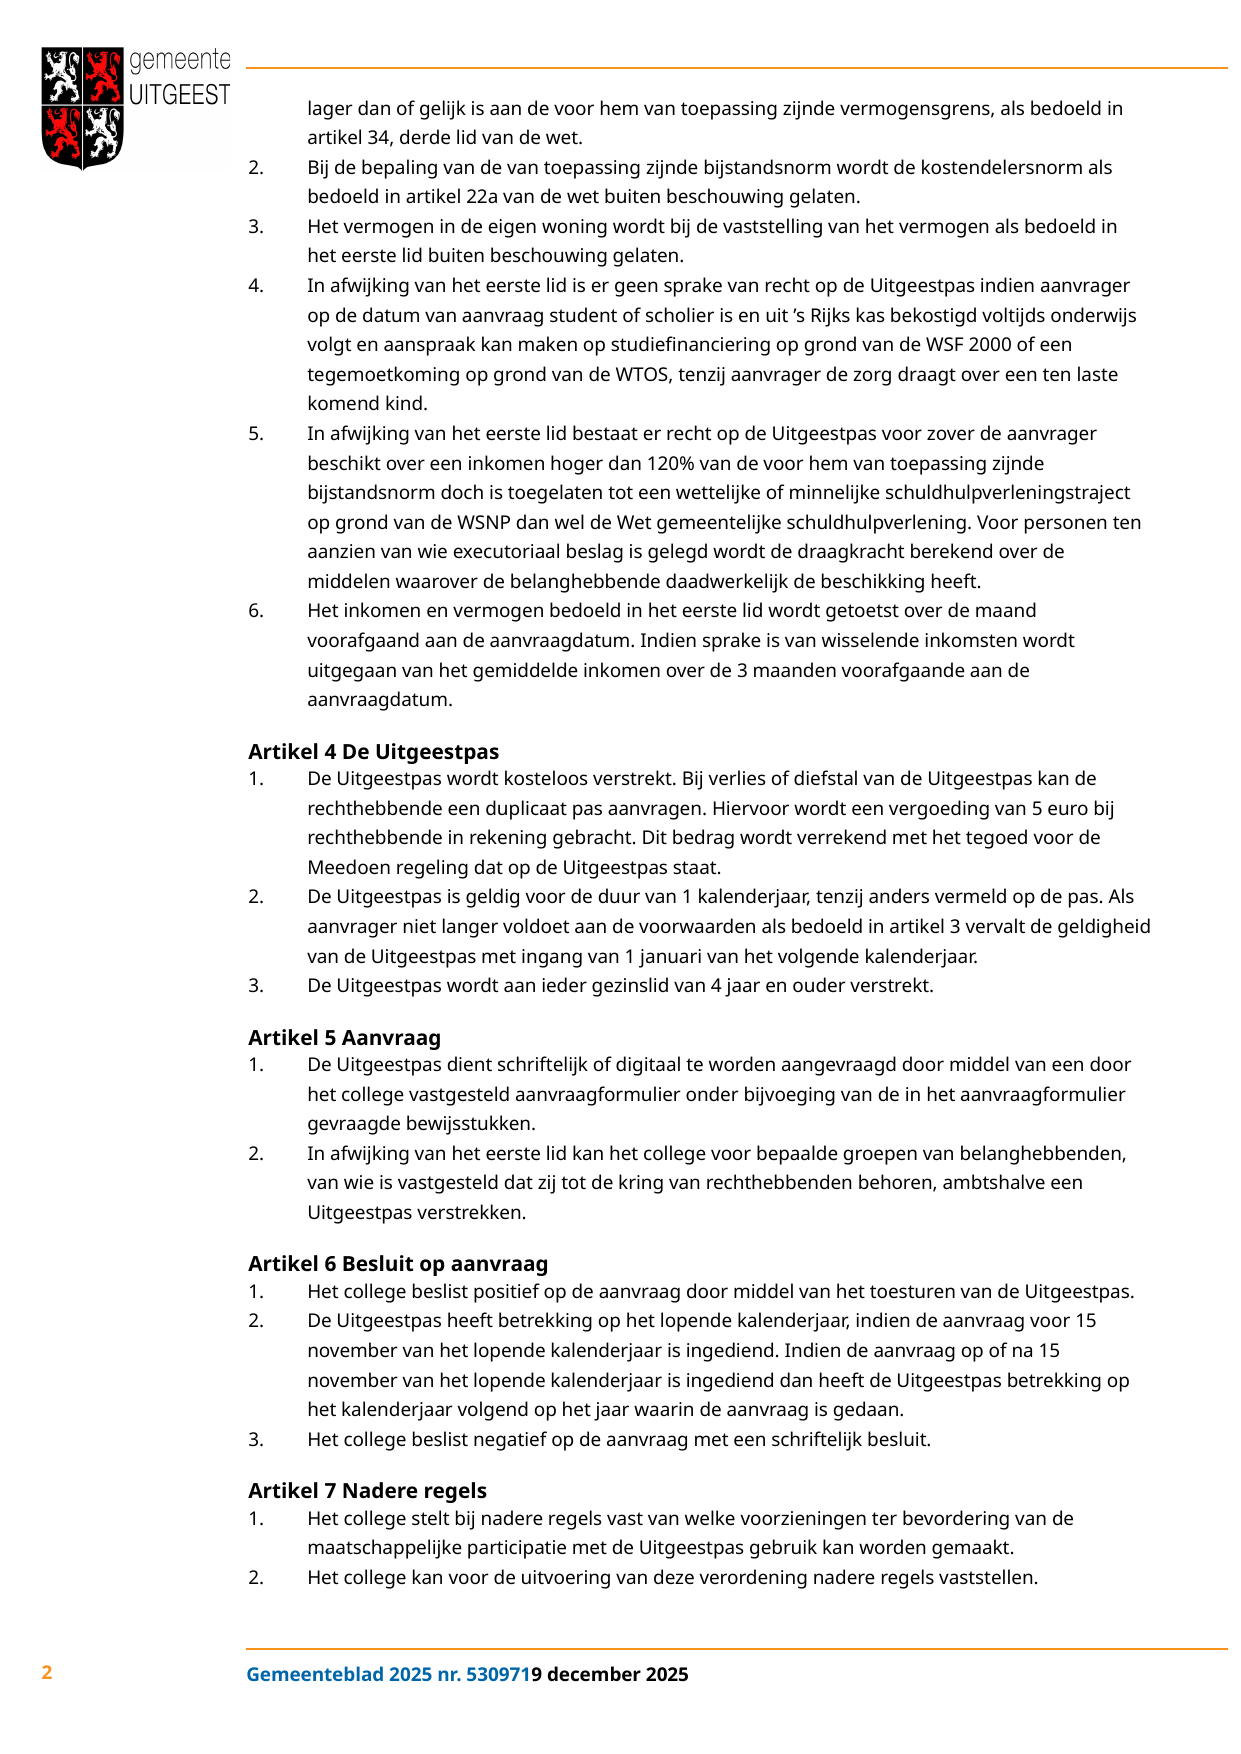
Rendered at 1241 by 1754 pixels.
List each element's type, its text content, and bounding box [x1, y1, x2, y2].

list In afwijking van het eerste lid bestaat er recht op de Uitgeestpas voor zover de aanvrager beschikt over een inkomen hoger dan 120% van de voor hem van toepassing zijnde bijstandsnorm doch is toegelaten tot een wettelijke of minnelijke schuldhulpverleningstraject op grond van de WSNP dan wel de Wet gemeentelijke schuldhulpverlening. Voor personen ten aanzien van wie executoriaal beslag is gelegd wordt de draagkracht berekend over de middelen waarover de belanghebbende daadwerkelijk de beschikking heeft. [248, 420, 1152, 594]
text Artikel 6 Besluit op aanvraag [248, 1249, 1152, 1278]
list De Uitgeestpas wordt kosteloos verstrekt. Bij verlies of diefstal van de Uitgeestpas kan de rechthebbende een duplicaat pas aanvragen. Hiervoor wordt een vergoeding van 5 euro bij rechthebbende in rekening gebracht. Dit bedrag wordt verrekend met het tegoed voor de Meedoen regeling dat op de Uitgeestpas staat. [248, 765, 1152, 880]
list De Uitgeestpas is geldig voor de duur van 1 kalenderjaar, tenzij anders vermeld op de pas. Als aanvrager niet langer voldoet aan de voorwaarden als bedoeld in artikel 3 vervalt de geldigheid van de Uitgeestpas met ingang van 1 januari van het volgende kalenderjaar. [248, 884, 1152, 968]
picture [41, 47, 231, 172]
list Het inkomen en vermogen bedoeld in het eerste lid wordt getoetst over de maand voorafgaand aan de aanvraagdatum. Indien sprake is van wisselende inkomsten wordt uitgegaan van het gemiddelde inkomen over de 3 maanden voorafgaande aan de aanvraagdatum. [248, 598, 1152, 712]
list Het college stelt bij nadere regels vast van welke voorzieningen ter bevordering van de maatschappelijke participatie met de Uitgeestpas gebruik kan worden gemaakt. [248, 1505, 1152, 1560]
list In afwijking van het eerste lid kan het college voor bepaalde groepen van belanghebbenden, van wie is vastgesteld dat zij tot de kring van rechthebbenden behoren, ambtshalve een Uitgeestpas verstrekken. [248, 1140, 1152, 1225]
text Artikel 7 Nadere regels [248, 1476, 1152, 1505]
list lager dan of gelijk is aan de voor hem van toepassing zijnde vermogensgrens, als bedoeld in artikel 34, derde lid van de wet. [248, 95, 1152, 150]
list Het college beslist positief op de aanvraag door middel van het toesturen van de Uitgeestpas. [248, 1278, 1152, 1304]
text Artikel 5 Aanvraag [248, 1023, 1152, 1051]
list De Uitgeestpas wordt aan ieder gezinslid van 4 jaar en ouder verstrekt. [248, 972, 1152, 998]
list Het vermogen in de eigen woning wordt bij de vaststelling van het vermogen als bedoeld in het eerste lid buiten beschouwing gelaten. [248, 213, 1152, 268]
list De Uitgeestpas dient schriftelijk of digitaal te worden aangevraagd door middel van een door het college vastgesteld aanvraagformulier onder bijvoeging van de in het aanvraagformulier gevraagde bewijsstukken. [248, 1051, 1152, 1136]
list De Uitgeestpas heeft betrekking op het lopende kalenderjaar, indien de aanvraag voor 15 november van het lopende kalenderjaar is ingediend. Indien de aanvraag op of na 15 november van het lopende kalenderjaar is ingediend dan heeft de Uitgeestpas betrekking op het kalenderjaar volgend op het jaar waarin de aanvraag is gedaan. [248, 1308, 1152, 1422]
text Artikel 4 De Uitgeestpas [248, 737, 1152, 765]
list Het college beslist negatief op de aanvraag met een schriftelijk besluit. [248, 1426, 1152, 1452]
list Het college kan voor de uitvoering van deze verordening nadere regels vaststellen. [248, 1564, 1152, 1590]
list In afwijking van het eerste lid is er geen sprake van recht op de Uitgeestpas indien aanvrager op de datum van aanvraag student of scholier is en uit ’s Rijks kas bekostigd voltijds onderwijs volgt en aanspraak kan maken op studiefinanciering op grond van de WSF 2000 of een tegemoetkoming op grond van de WTOS, tenzij aanvrager de zorg draagt over een ten laste komend kind. [248, 272, 1152, 416]
list Bij de bepaling van de van toepassing zijnde bijstandsnorm wordt de kostendelersnorm als bedoeld in artikel 22a van de wet buiten beschouwing gelaten. [248, 154, 1152, 209]
